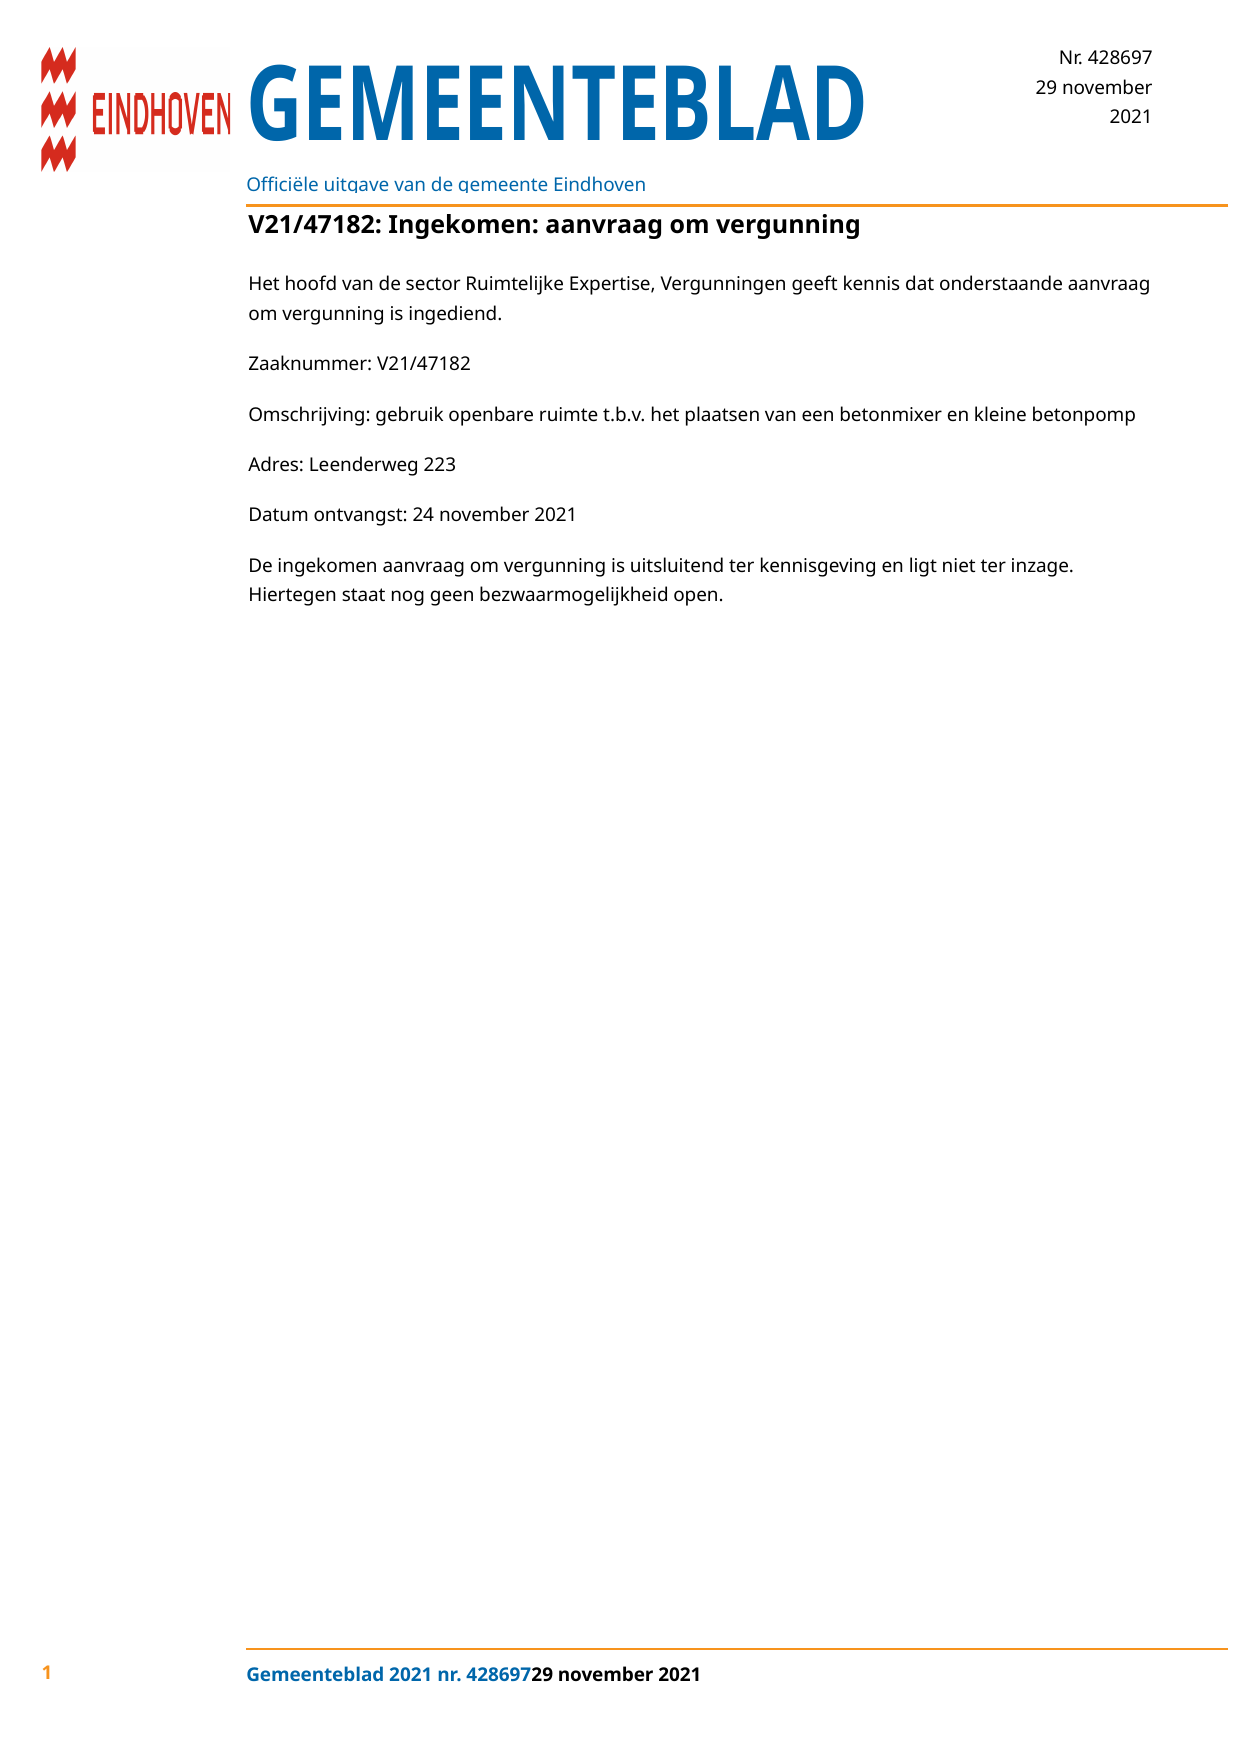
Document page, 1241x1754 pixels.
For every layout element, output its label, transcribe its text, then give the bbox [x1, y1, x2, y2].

text Het hoofd van de sector Ruimtelijke Expertise, Vergunningen geeft kennis dat onderstaande aanvraag om vergunning is ingediend. [248, 270, 1152, 326]
picture [41, 47, 231, 172]
text V21/47182: Ingekomen: aanvraag om vergunning [248, 207, 1152, 241]
text Omschrijving: gebruik openbare ruimte t.b.v. het plaatsen van een betonmixer en kleine betonpomp [248, 401, 1152, 426]
text Datum ontvangst: 24 november 2021 [248, 502, 1152, 527]
text Adres: Leenderweg 223 [248, 451, 1152, 477]
text De ingekomen aanvraag om vergunning is uitsluitend ter kennisgeving en ligt niet ter inzage. Hiertegen staat nog geen bezwaarmogelijkheid open. [248, 552, 1152, 607]
text Zaaknummer: V21/47182 [248, 350, 1152, 376]
